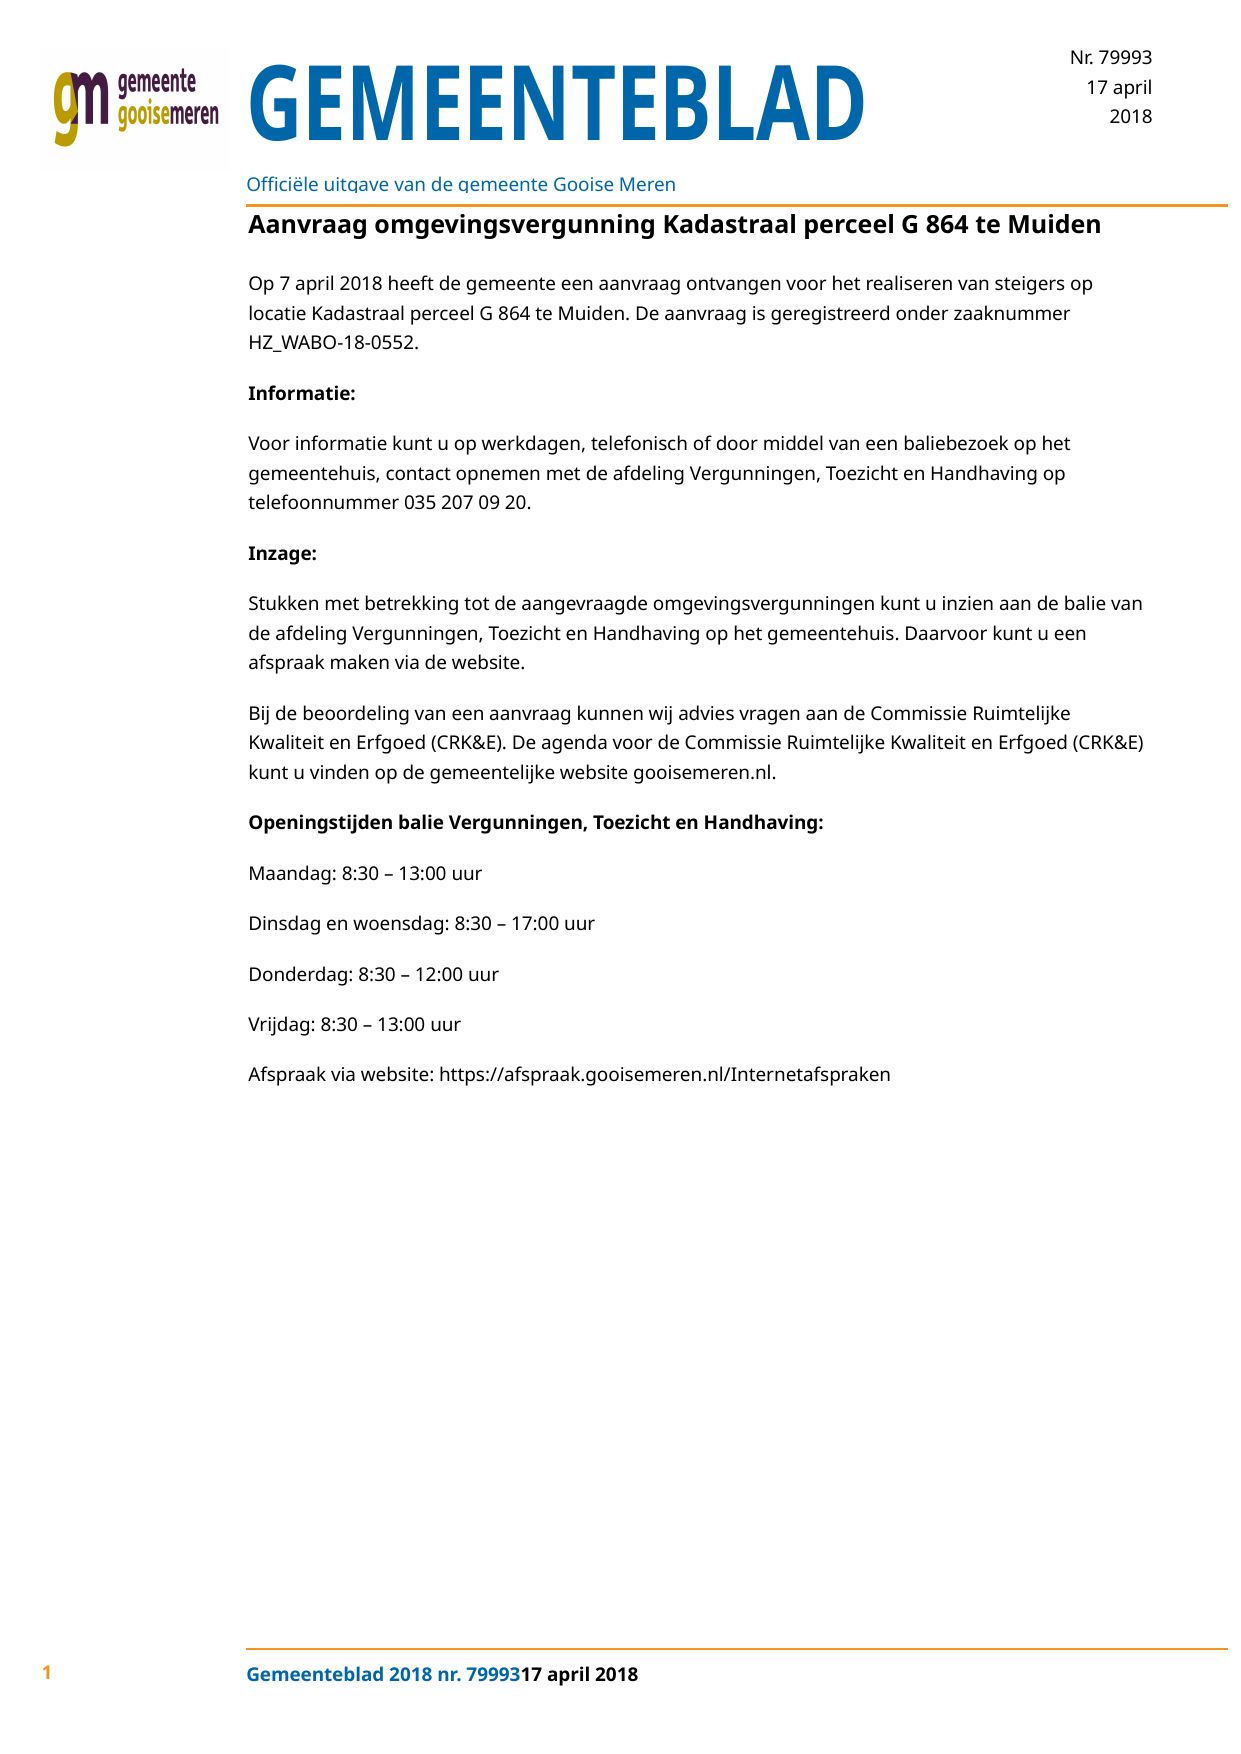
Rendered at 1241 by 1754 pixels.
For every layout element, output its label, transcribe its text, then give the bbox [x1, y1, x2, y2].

text Voor informatie kunt u op werkdagen, telefonisch of door middel van een baliebezoek op het gemeentehuis, contact opnemen met de afdeling Vergunningen, Toezicht en Handhaving op telefoonnummer 035 207 09 20. [248, 430, 1152, 515]
text Dinsdag en woensdag: 8:30 – 17:00 uur [248, 910, 1152, 936]
text Op 7 april 2018 heeft de gemeente een aanvraag ontvangen voor het realiseren van steigers op locatie Kadastraal perceel G 864 te Muiden. De aanvraag is geregistreerd onder zaaknummer HZ_WABO-18-0552. [248, 270, 1152, 355]
text Aanvraag omgevingsvergunning Kadastraal perceel G 864 te Muiden [248, 207, 1152, 241]
text Informatie: [248, 380, 1152, 406]
text Bij de beoordeling van een aanvraag kunnen wij advies vragen aan de Commissie Ruimtelijke Kwaliteit en Erfgoed (CRK&E). De agenda voor de Commissie Ruimtelijke Kwaliteit en Erfgoed (CRK&E) kunt u vinden op de gemeentelijke website gooisemeren.nl. [248, 700, 1152, 785]
text Inzage: [248, 540, 1152, 566]
text Maandag: 8:30 – 13:00 uur [248, 860, 1152, 886]
picture [41, 47, 231, 172]
text Donderdag: 8:30 – 12:00 uur [248, 961, 1152, 986]
text Afspraak via website: https://afspraak.gooisemeren.nl/Internetafspraken [248, 1062, 1152, 1087]
text Vrijdag: 8:30 – 13:00 uur [248, 1011, 1152, 1037]
text Stukken met betrekking tot de aangevraagde omgevingsvergunningen kunt u inzien aan de balie van de afdeling Vergunningen, Toezicht en Handhaving op het gemeentehuis. Daarvoor kunt u een afspraak maken via de website. [248, 590, 1152, 675]
text Openingstijden balie Vergunningen, Toezicht en Handhaving: [248, 809, 1152, 835]
